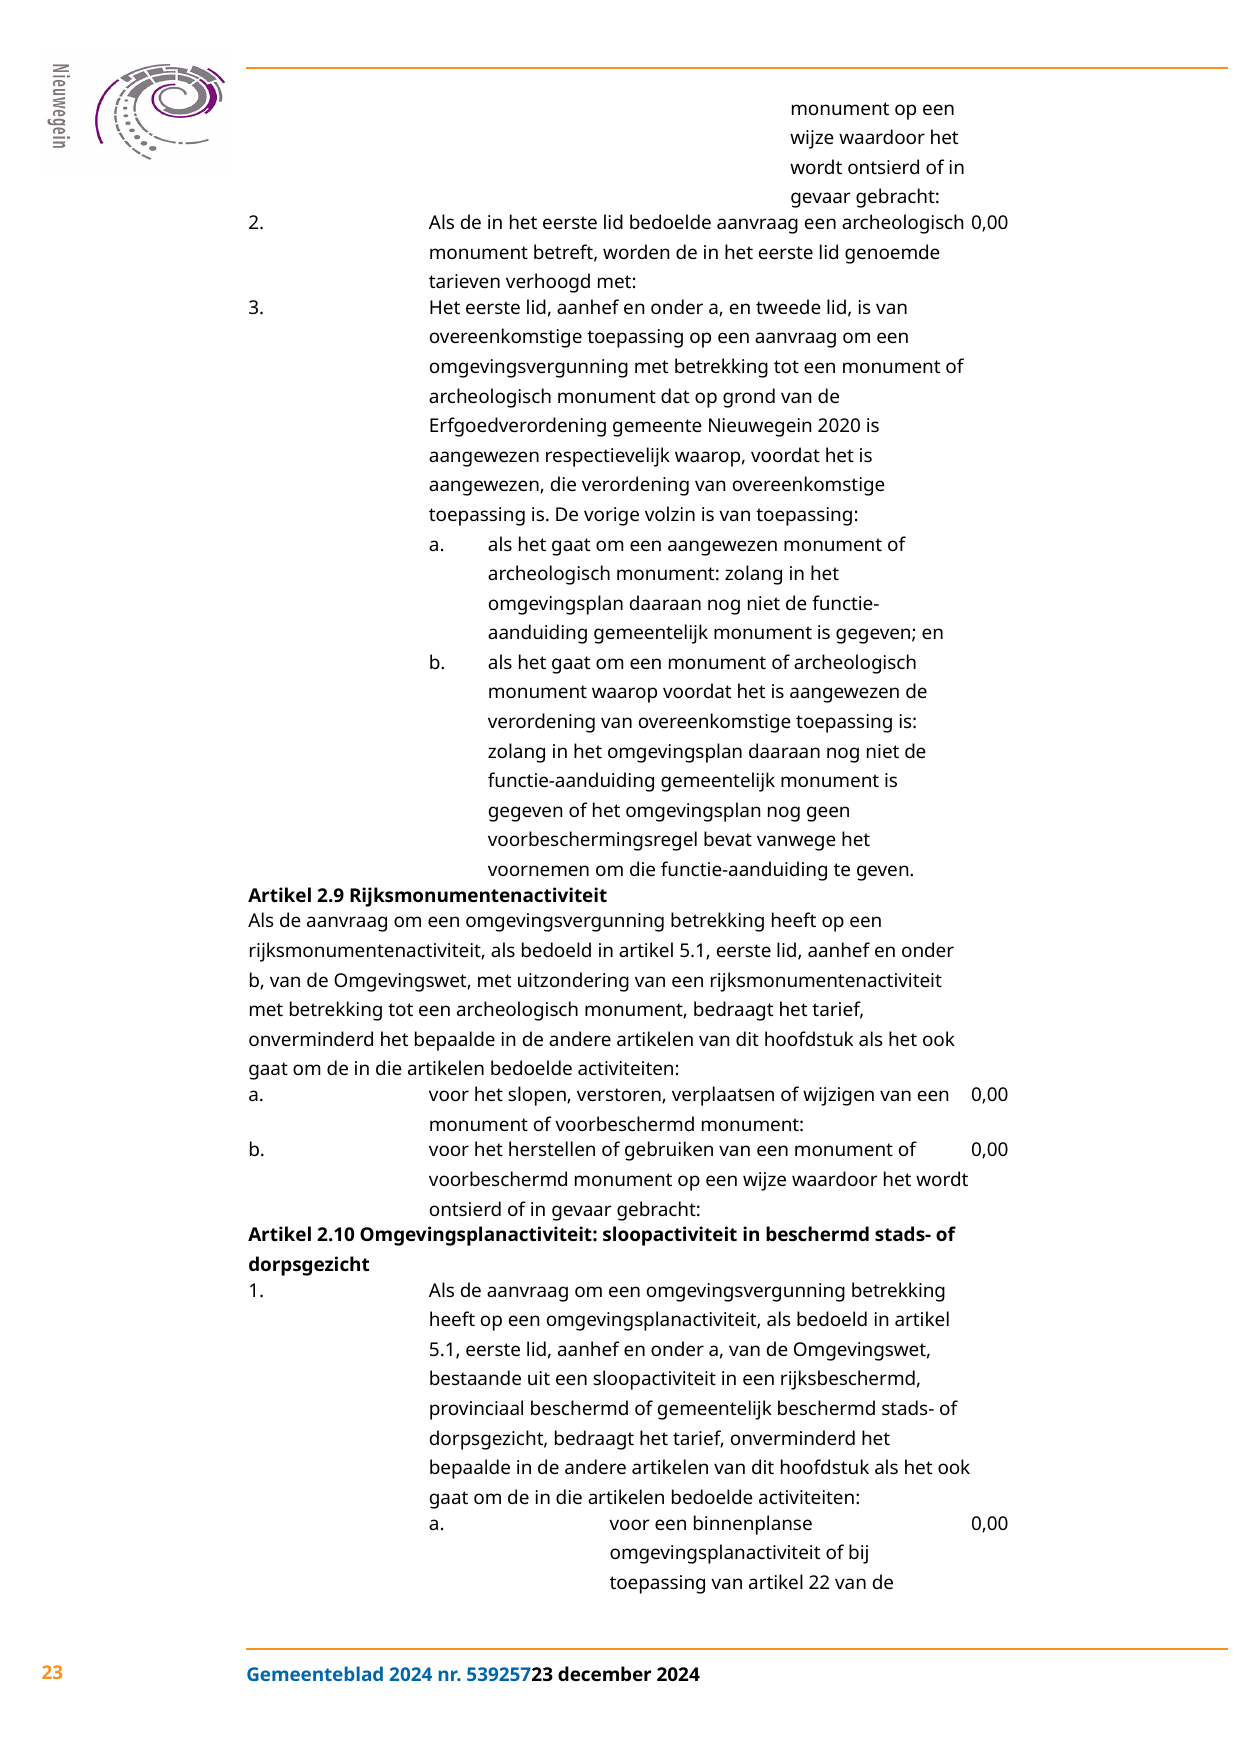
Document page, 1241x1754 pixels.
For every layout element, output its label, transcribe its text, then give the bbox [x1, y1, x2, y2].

table_cell 0,00 [971, 1081, 1152, 1137]
table_cell a. [248, 1081, 429, 1137]
table_cell 2. [248, 209, 429, 294]
table_cell monument op een wijze waardoor het wordt ontsierd of in gevaar gebracht: [790, 95, 971, 209]
table_cell [971, 1277, 1152, 1510]
table_cell voor het herstellen of gebruiken van een monument of voorbeschermd monument op een wijze waardoor het wordt ontsierd of in gevaar gebracht: [429, 1137, 971, 1222]
table_cell [971, 294, 1152, 882]
table_cell Als de in het eerste lid bedoelde aanvraag een archeologisch monument betreft, worden de in het eerste lid genoemde tarieven verhoogd met: [429, 209, 971, 294]
table_cell [971, 908, 1152, 1081]
table_cell Artikel 2.10 Omgevingsplanactiviteit: sloopactiviteit in beschermd stads- of dorpsgezicht [248, 1222, 971, 1277]
table_cell [971, 882, 1152, 908]
table_cell Als de aanvraag om een omgevingsvergunning betrekking heeft op een omgevingsplanactiviteit, als bedoeld in artikel 5.1, eerste lid, aanhef en onder a, van de Omgevingswet, bestaande uit een sloopactiviteit in een rijksbeschermd, provinciaal beschermd of gemeentelijk beschermd stads- of dorpsgezicht, bedraagt het tarief, onverminderd het bepaalde in de andere artikelen van dit hoofdstuk als het ook gaat om de in die artikelen bedoelde activiteiten: [429, 1277, 971, 1510]
table_cell 1. [248, 1277, 429, 1510]
table_cell b. [248, 1137, 429, 1222]
table_cell 0,00 [971, 1137, 1152, 1222]
table_cell [971, 1222, 1152, 1277]
picture [41, 47, 231, 172]
table_cell 0,00 [971, 1510, 1152, 1594]
table_cell [971, 95, 1152, 209]
table_cell Het eerste lid, aanhef en onder a, en tweede lid, is van overeenkomstige toepassing op een aanvraag om een omgevingsvergunning met betrekking tot een monument of archeologisch monument dat op grond van de Erfgoedverordening gemeente Nieuwegein 2020 is aangewezen respectievelijk waarop, voordat het is aangewezen, die verordening van overeenkomstige toepassing is. De vorige volzin is van toepassing: als het gaat om een aangewezen monument of archeologisch monument: zolang in het omgevingsplan daaraan nog niet de functie-aanduiding gemeentelijk monument is gegeven; en als het gaat om een monument of archeologisch monument waarop voordat het is aangewezen de verordening van overeenkomstige toepassing is: zolang in het omgevingsplan daaraan nog niet de functie-aanduiding gemeentelijk monument is gegeven of het omgevingsplan nog geen voorbeschermingsregel bevat vanwege het voornemen om die functie-aanduiding te geven. [429, 294, 971, 882]
table_cell voor een binnenplanse omgevingsplanactiviteit of bij toepassing van artikel 22 van de [609, 1510, 971, 1594]
table_cell Als de aanvraag om een omgevingsvergunning betrekking heeft op een rijksmonumentenactiviteit, als bedoeld in artikel 5.1, eerste lid, aanhef en onder b, van de Omgevingswet, met uitzondering van een rijksmonumentenactiviteit met betrekking tot een archeologisch monument, bedraagt het tarief, onverminderd het bepaalde in de andere artikelen van dit hoofdstuk als het ook gaat om de in die artikelen bedoelde activiteiten: [248, 908, 971, 1081]
table_cell [248, 95, 429, 209]
table_cell [429, 95, 609, 209]
table_cell [609, 95, 790, 209]
table_cell [248, 1510, 429, 1594]
table_cell a. [429, 1510, 609, 1594]
table_cell 0,00 [971, 209, 1152, 294]
table_cell voor het slopen, verstoren, verplaatsen of wijzigen van een monument of voorbeschermd monument: [429, 1081, 971, 1137]
table_cell 3. [248, 294, 429, 882]
table_cell Artikel 2.9 Rijksmonumentenactiviteit [248, 882, 971, 908]
